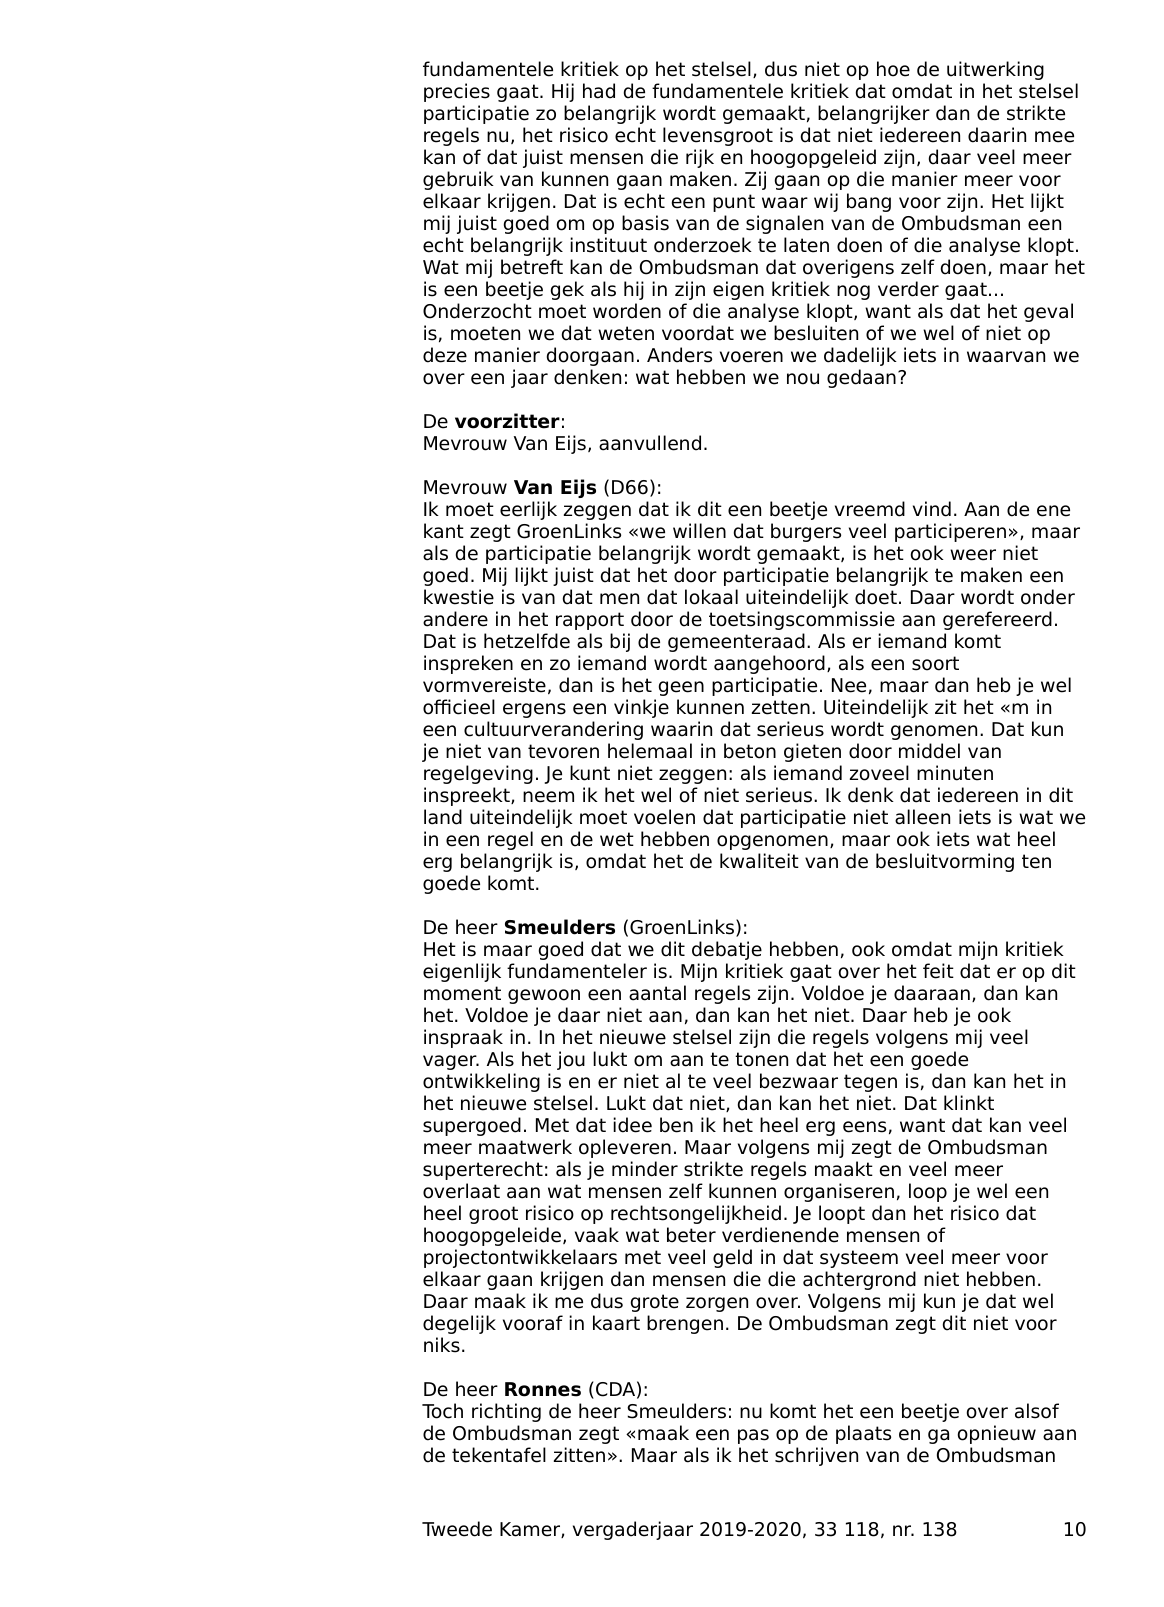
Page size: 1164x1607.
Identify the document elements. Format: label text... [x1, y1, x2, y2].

text Mevrouw Van Eijs (D66): [422, 477, 1087, 499]
text Ik moet eerlijk zeggen dat ik dit een beetje vreemd vind. Aan de ene kant zegt GroenLinks «we willen dat burgers veel participeren», maar als de participatie belangrijk wordt gemaakt, is het ook weer niet goed. Mij lijkt juist dat het door participatie belangrijk te maken een kwestie is van dat men dat lokaal uiteindelijk doet. Daar wordt onder andere in het rapport door de toetsingscommissie aan gerefereerd. Dat is hetzelfde als bij de gemeenteraad. Als er iemand komt inspreken en zo iemand wordt aangehoord, als een soort vormvereiste, dan is het geen participatie. Nee, maar dan heb je wel officieel ergens een vinkje kunnen zetten. Uiteindelijk zit het «m in een cultuurverandering waarin dat serieus wordt genomen. Dat kun je niet van tevoren helemaal in beton gieten door middel van regelgeving. Je kunt niet zeggen: als iemand zoveel minuten inspreekt, neem ik het wel of niet serieus. Ik denk dat iedereen in dit land uiteindelijk moet voelen dat participatie niet alleen iets is wat we in een regel en de wet hebben opgenomen, maar ook iets wat heel erg belangrijk is, omdat het de kwaliteit van de besluitvorming ten goede komt. [422, 499, 1087, 895]
text De voorzitter: [422, 411, 1087, 433]
text Mevrouw Van Eijs, aanvullend. [422, 433, 1087, 455]
text Het is maar goed dat we dit debatje hebben, ook omdat mijn kritiek eigenlijk fundamenteler is. Mijn kritiek gaat over het feit dat er op dit moment gewoon een aantal regels zijn. Voldoe je daaraan, dan kan het. Voldoe je daar niet aan, dan kan het niet. Daar heb je ook inspraak in. In het nieuwe stelsel zijn die regels volgens mij veel vager. Als het jou lukt om aan te tonen dat het een goede ontwikkeling is en er niet al te veel bezwaar tegen is, dan kan het in het nieuwe stelsel. Lukt dat niet, dan kan het niet. Dat klinkt supergoed. Met dat idee ben ik het heel erg eens, want dat kan veel meer maatwerk opleveren. Maar volgens mij zegt de Ombudsman superterecht: als je minder strikte regels maakt en veel meer overlaat aan wat mensen zelf kunnen organiseren, loop je wel een heel groot risico op rechtsongelijkheid. Je loopt dan het risico dat hoogopgeleide, vaak wat beter verdienende mensen of projectontwikkelaars met veel geld in dat systeem veel meer voor elkaar gaan krijgen dan mensen die die achtergrond niet hebben. Daar maak ik me dus grote zorgen over. Volgens mij kun je dat wel degelijk vooraf in kaart brengen. De Ombudsman zegt dit niet voor niks. [422, 939, 1087, 1356]
text De heer Ronnes (CDA): [422, 1379, 1087, 1401]
text Toch richting de heer Smeulders: nu komt het een beetje over alsof de Ombudsman zegt «maak een pas op de plaats en ga opnieuw aan de tekentafel zitten». Maar als ik het schrijven van de Ombudsman [422, 1401, 1087, 1467]
text fundamentele kritiek op het stelsel, dus niet op hoe de uitwerking precies gaat. Hij had de fundamentele kritiek dat omdat in het stelsel participatie zo belangrijk wordt gemaakt, belangrijker dan de strikte regels nu, het risico echt levensgroot is dat niet iedereen daarin mee kan of dat juist mensen die rijk en hoogopgeleid zijn, daar veel meer gebruik van kunnen gaan maken. Zij gaan op die manier meer voor elkaar krijgen. Dat is echt een punt waar wij bang voor zijn. Het lijkt mij juist goed om op basis van de signalen van de Ombudsman een echt belangrijk instituut onderzoek te laten doen of die analyse klopt. Wat mij betreft kan de Ombudsman dat overigens zelf doen, maar het is een beetje gek als hij in zijn eigen kritiek nog verder gaat... Onderzocht moet worden of die analyse klopt, want als dat het geval is, moeten we dat weten voordat we besluiten of we wel of niet op deze manier doorgaan. Anders voeren we dadelijk iets in waarvan we over een jaar denken: wat hebben we nou gedaan? [422, 59, 1087, 389]
text De heer Smeulders (GroenLinks): [422, 917, 1087, 939]
